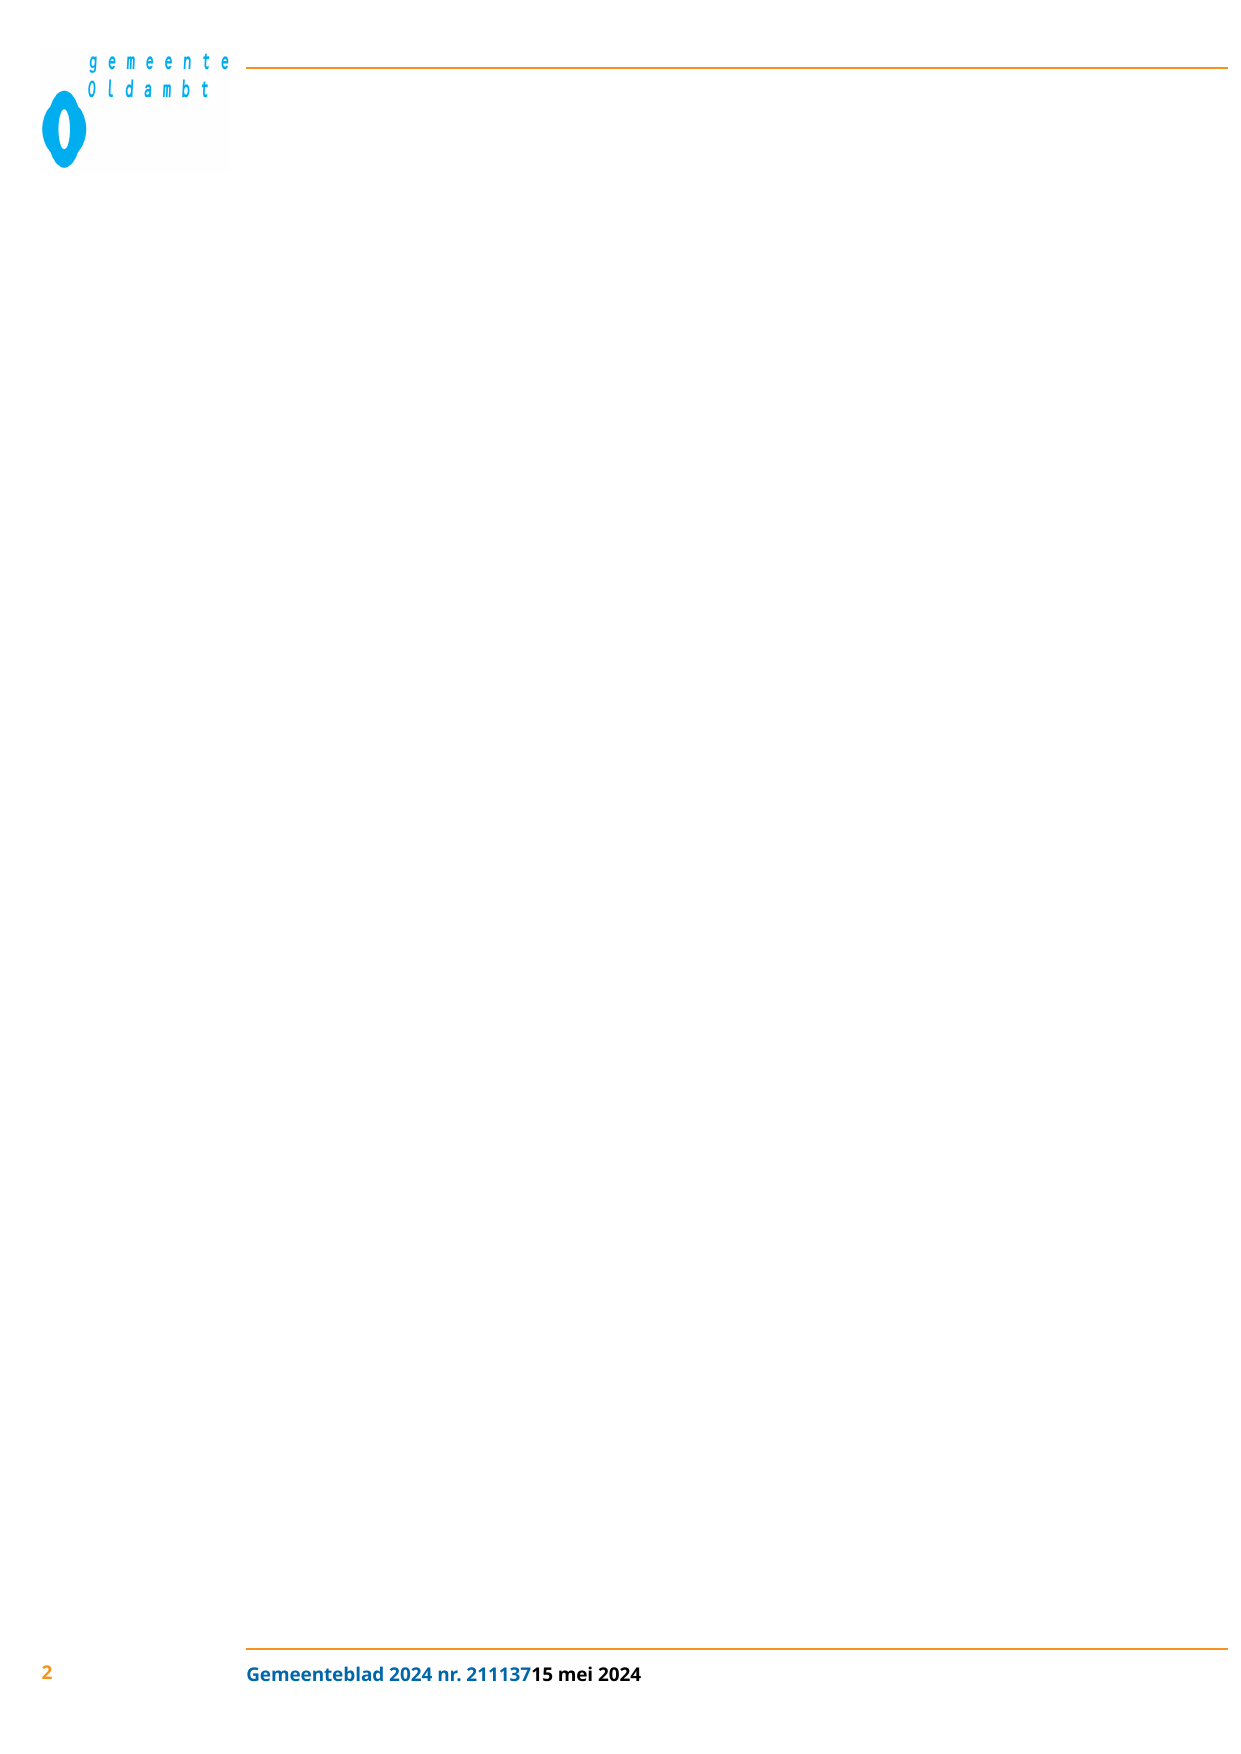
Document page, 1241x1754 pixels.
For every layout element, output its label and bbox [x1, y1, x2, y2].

picture [41, 47, 231, 172]
